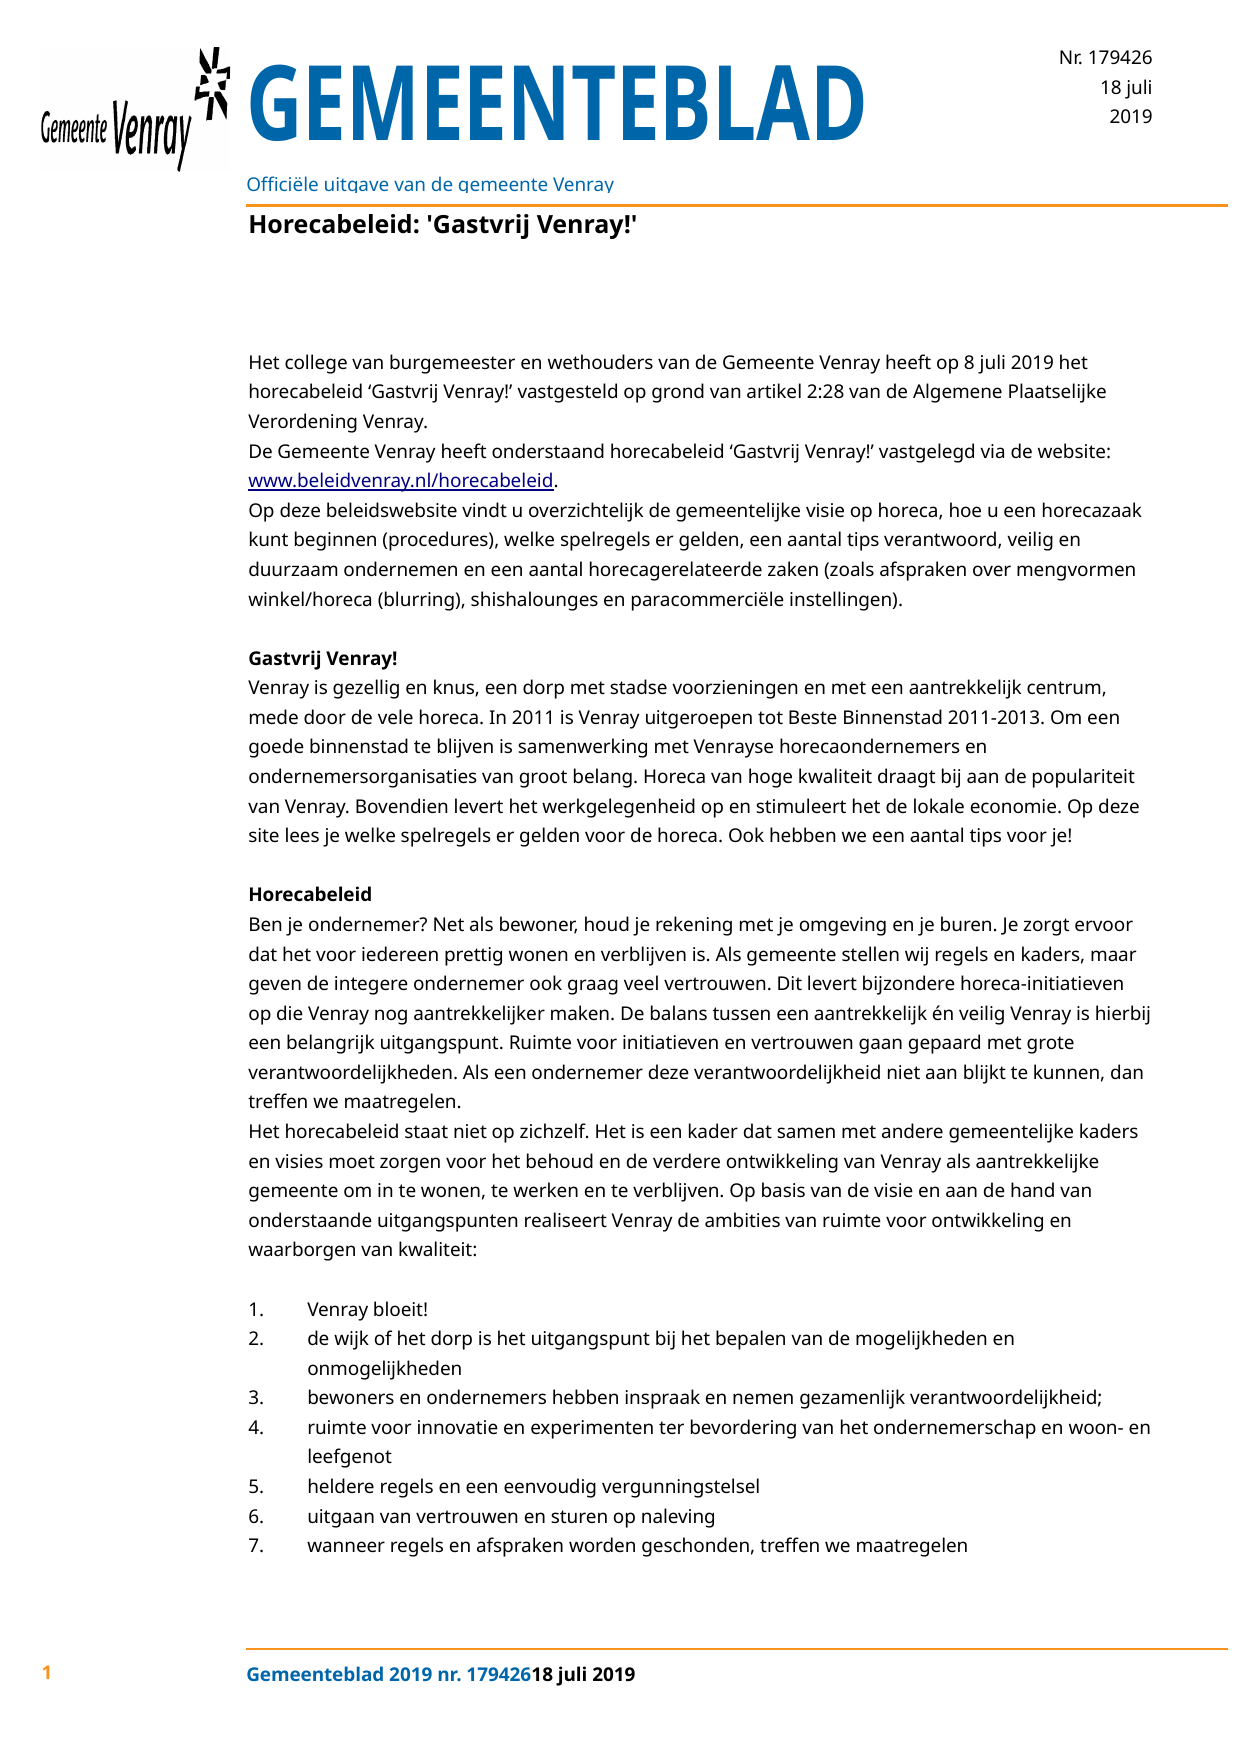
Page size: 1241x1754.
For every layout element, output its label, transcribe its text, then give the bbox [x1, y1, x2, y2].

list uitgaan van vertrouwen en sturen op naleving [248, 1503, 1152, 1529]
list heldere regels en een eenvoudig vergunningstelsel [248, 1473, 1152, 1499]
list ruimte voor innovatie en experimenten ter bevordering van het ondernemerschap en woon- en leefgenot [248, 1414, 1152, 1469]
text Gastvrij Venray! [248, 645, 1152, 671]
list wanneer regels en afspraken worden geschonden, treffen we maatregelen [248, 1532, 1152, 1558]
text Ben je ondernemer? Net als bewoner, houd je rekening met je omgeving en je buren. Je zorgt ervoor dat het voor iedereen prettig wonen en verblijven is. Als gemeente stellen wij regels en kaders, maar geven de integere ondernemer ook graag veel vertrouwen. Dit levert bijzondere horeca-initiatieven op die Venray nog aantrekkelijker maken. De balans tussen een aantrekkelijk én veilig Venray is hierbij een belangrijk uitgangspunt. Ruimte voor initiatieven en vertrouwen gaan gepaard met grote verantwoordelijkheden. Als een ondernemer deze verantwoordelijkheid niet aan blijkt te kunnen, dan treffen we maatregelen. [248, 911, 1152, 1114]
list bewoners en ondernemers hebben inspraak en nemen gezamenlijk verantwoordelijkheid; [248, 1384, 1152, 1410]
text Venray is gezellig en knus, een dorp met stadse voorzieningen en met een aantrekkelijk centrum, mede door de vele horeca. In 2011 is Venray uitgeroepen tot Beste Binnenstad 2011-2013. Om een goede binnenstad te blijven is samenwerking met Venrayse horecaondernemers en ondernemersorganisaties van groot belang. Horeca van hoge kwaliteit draagt bij aan de populariteit van Venray. Bovendien levert het werkgelegenheid op en stimuleert het de lokale economie. Op deze site lees je welke spelregels er gelden voor de horeca. Ook hebben we een aantal tips voor je! [248, 674, 1152, 848]
list de wijk of het dorp is het uitgangspunt bij het bepalen van de mogelijk­heden en onmogelijkheden [248, 1325, 1152, 1381]
text Horecabeleid [248, 882, 1152, 907]
text Horecabeleid: 'Gastvrij Venray!' [248, 207, 1152, 241]
text De Gemeente Venray heeft onderstaand horecabeleid ‘Gastvrij Venray!’ vastgelegd via de website: www.beleidvenray.nl/horecabeleid. [248, 438, 1152, 493]
text Het horecabeleid staat niet op zichzelf. Het is een kader dat samen met andere gemeentelijke kaders en visies moet zorgen voor het behoud en de verdere ontwikkeling van Venray als aantrekkelijke gemeente om in te wonen, te werken en te verblijven. Op basis van de visie en aan de hand van onderstaande uitgangspunten realiseert Venray de ambities van ruimte voor ontwikkeling en waarborgen van kwaliteit: [248, 1118, 1152, 1262]
text Het college van burgemeester en wethouders van de Gemeente Venray heeft op 8 juli 2019 het horecabeleid ‘Gastvrij Venray!’ vastgesteld op grond van artikel 2:28 van de Algemene Plaatselijke Verordening Venray. [248, 349, 1152, 434]
picture [41, 47, 231, 172]
text Op deze beleidswebsite vindt u overzichtelijk de gemeentelijke visie op horeca, hoe u een horecazaak kunt beginnen (procedures), welke spelregels er gelden, een aantal tips verantwoord, veilig en duurzaam ondernemen en een aantal horecagerelateerde zaken (zoals afspraken over mengvormen winkel/horeca (blurring), shishalounges en paracommerciële instellingen). [248, 497, 1152, 612]
list Venray bloeit! [248, 1296, 1152, 1322]
